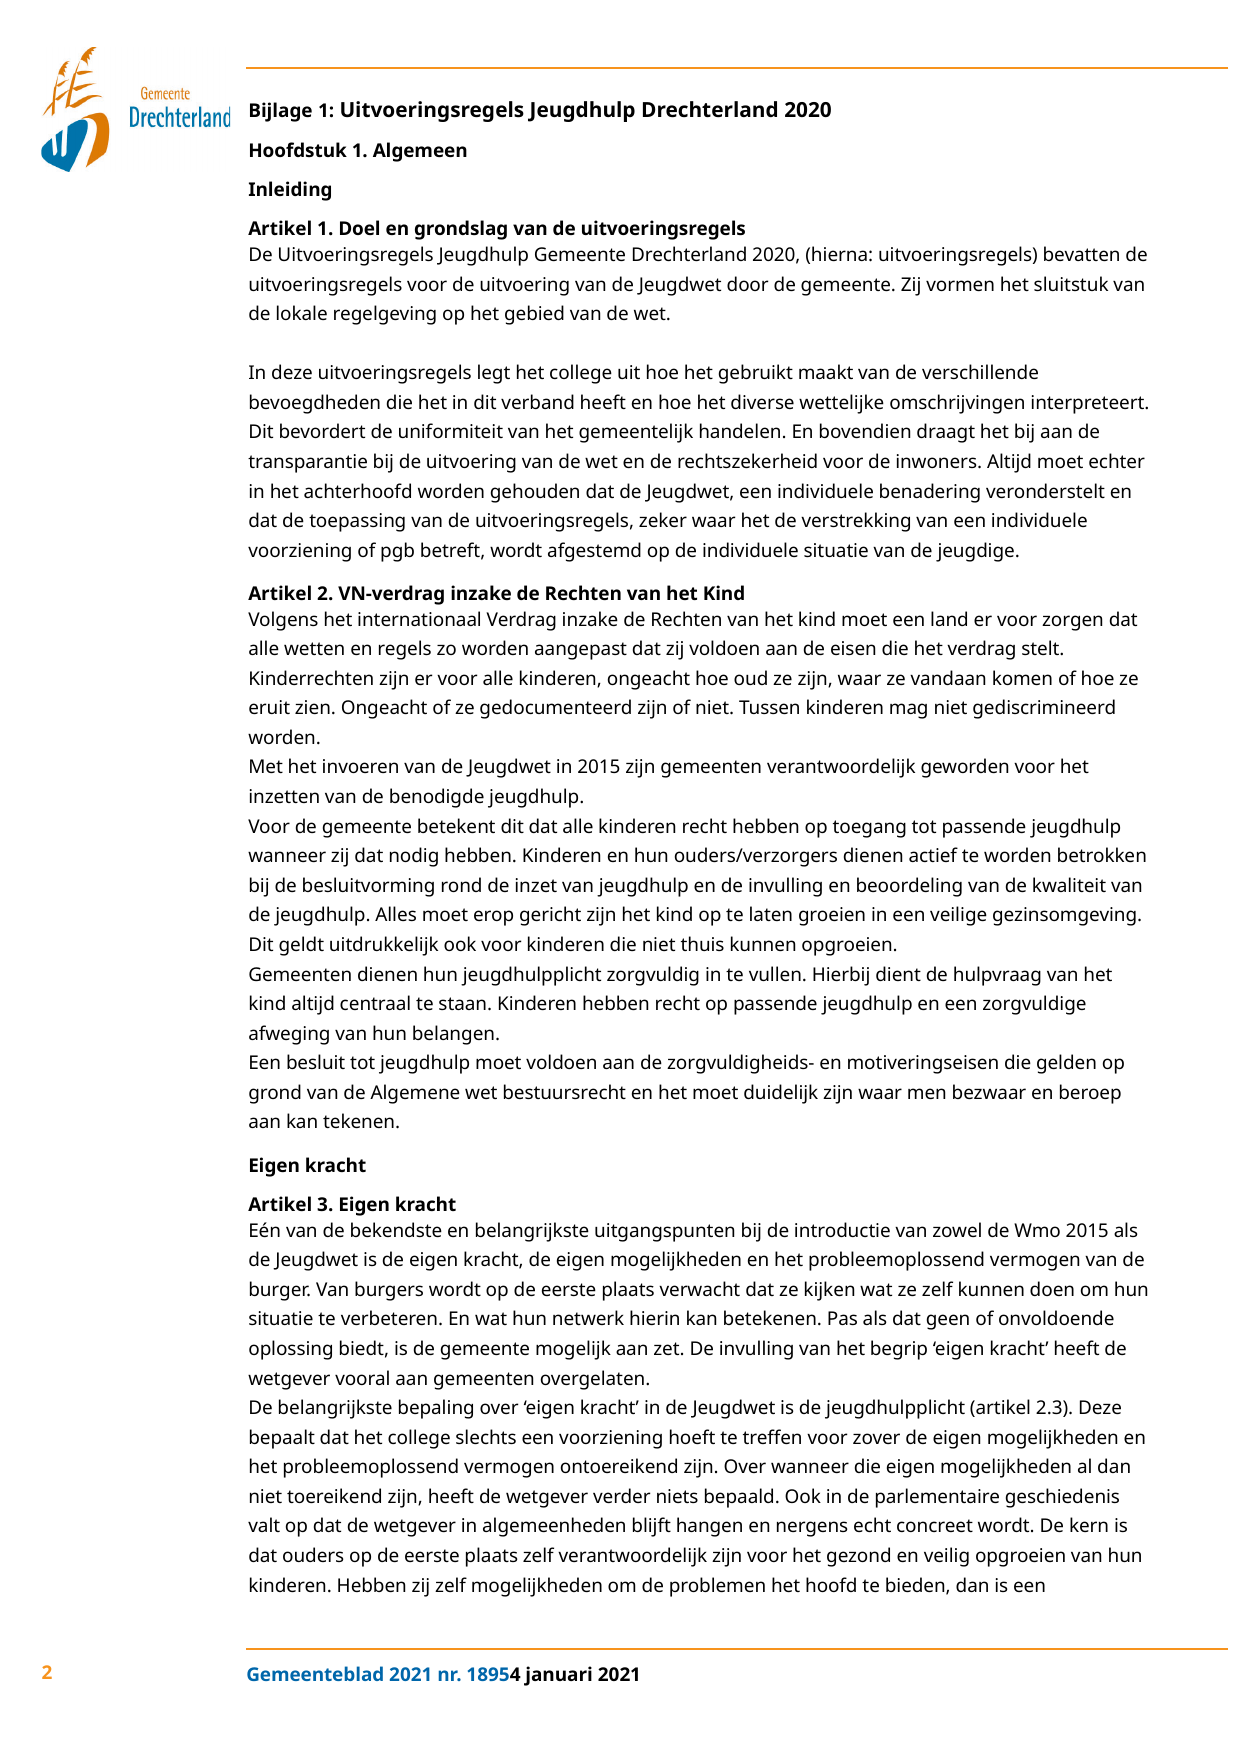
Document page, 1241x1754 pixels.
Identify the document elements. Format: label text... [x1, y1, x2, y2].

text Artikel 2. VN-verdrag inzake de Rechten van het Kind [248, 580, 1152, 606]
picture [226, 115, 231, 124]
text Volgens het internationaal Verdrag inzake de Rechten van het kind moet een land er voor zorgen dat alle wetten en regels zo worden aangepast dat zij voldoen aan de eisen die het verdrag stelt. Kinderrechten zijn er voor alle kinderen, ongeacht hoe oud ze zijn, waar ze vandaan komen of hoe ze eruit zien. Ongeacht of ze gedocumenteerd zijn of niet. Tussen kinderen mag niet gediscrimineerd worden. [248, 606, 1152, 750]
text Eén van de bekendste en belangrijkste uitgangspunten bij de introductie van zowel de Wmo 2015 als de Jeugdwet is de eigen kracht, de eigen mogelijkheden en het probleemoplossend vermogen van de burger. Van burgers wordt op de eerste plaats verwacht dat ze kijken wat ze zelf kunnen doen om hun situatie te verbeteren. En wat hun netwerk hierin kan betekenen. Pas als dat geen of onvoldoende oplossing biedt, is de gemeente mogelijk aan zet. De invulling van het begrip ‘eigen kracht’ heeft de wetgever vooral aan gemeenten overgelaten. [248, 1217, 1152, 1391]
text Artikel 3. Eigen kracht [248, 1191, 1152, 1217]
text Voor de gemeente betekent dit dat alle kinderen recht hebben op toegang tot passende jeugdhulp wanneer zij dat nodig hebben. Kinderen en hun ouders/verzorgers dienen actief te worden betrokken bij de besluitvorming rond de inzet van jeugdhulp en de invulling en beoordeling van de kwaliteit van de jeugdhulp. Alles moet erop gericht zijn het kind op te laten groeien in een veilige gezinsomgeving. Dit geldt uitdrukkelijk ook voor kinderen die niet thuis kunnen opgroeien. [248, 813, 1152, 957]
text Artikel 1. Doel en grondslag van de uitvoeringsregels [248, 215, 1152, 241]
text Een besluit tot jeugdhulp moet voldoen aan de zorgvuldigheids- en motiveringseisen die gelden op grond van de Algemene wet bestuursrecht en het moet duidelijk zijn waar men bezwaar en beroep aan kan tekenen. [248, 1049, 1152, 1134]
text In deze uitvoeringsregels legt het college uit hoe het gebruikt maakt van de verschillende bevoegdheden die het in dit verband heeft en hoe het diverse wettelijke omschrijvingen interpreteert. Dit bevordert de uniformiteit van het gemeentelijk handelen. En bovendien draagt het bij aan de transparantie bij de uitvoering van de wet en de rechtszekerheid voor de inwoners. Altijd moet echter in het achterhoofd worden gehouden dat de Jeugdwet, een individuele benadering veronderstelt en dat de toepassing van de uitvoeringsregels, zeker waar het de verstrekking van een individuele voorziening of pgb betreft, wordt afgestemd op de individuele situatie van de jeugdige. [248, 359, 1152, 563]
text Inleiding [248, 176, 1152, 202]
text Bijlage 1: Uitvoeringsregels Jeugdhulp Drechterland 2020 [248, 95, 1152, 123]
text Gemeenten dienen hun jeugdhulpplicht zorgvuldig in te vullen. Hierbij dient de hulpvraag van het kind altijd centraal te staan. Kinderen hebben recht op passende jeugdhulp en een zorgvuldige afweging van hun belangen. [248, 961, 1152, 1046]
text De Uitvoeringsregels Jeugdhulp Gemeente Drechterland 2020, (hierna: uitvoeringsregels) bevatten de uitvoeringsregels voor de uitvoering van de Jeugdwet door de gemeente. Zij vormen het sluitstuk van de lokale regelgeving op het gebied van de wet. [248, 241, 1152, 326]
text Eigen kracht [248, 1152, 1152, 1178]
picture [41, 47, 231, 172]
picture [41, 158, 64, 172]
text Met het invoeren van de Jeugdwet in 2015 zijn gemeenten verantwoordelijk geworden voor het inzetten van de benodigde jeugdhulp. [248, 754, 1152, 809]
text Hoofdstuk 1. Algemeen [248, 137, 1152, 163]
text De belangrijkste bepaling over ‘eigen kracht’ in de Jeugdwet is de jeugdhulpplicht (artikel 2.3). Deze bepaalt dat het college slechts een voorziening hoeft te treffen voor zover de eigen mogelijkheden en het probleemoplossend vermogen ontoereikend zijn. Over wanneer die eigen mogelijkheden al dan niet toereikend zijn, heeft de wetgever verder niets bepaald. Ook in de parlementaire geschiedenis valt op dat de wetgever in algemeenheden blijft hangen en nergens echt concreet wordt. De kern is dat ouders op de eerste plaats zelf verantwoordelijk zijn voor het gezond en veilig opgroeien van hun kinderen. Hebben zij zelf mogelijkheden om de problemen het hoofd te bieden, dan is een [248, 1394, 1152, 1598]
